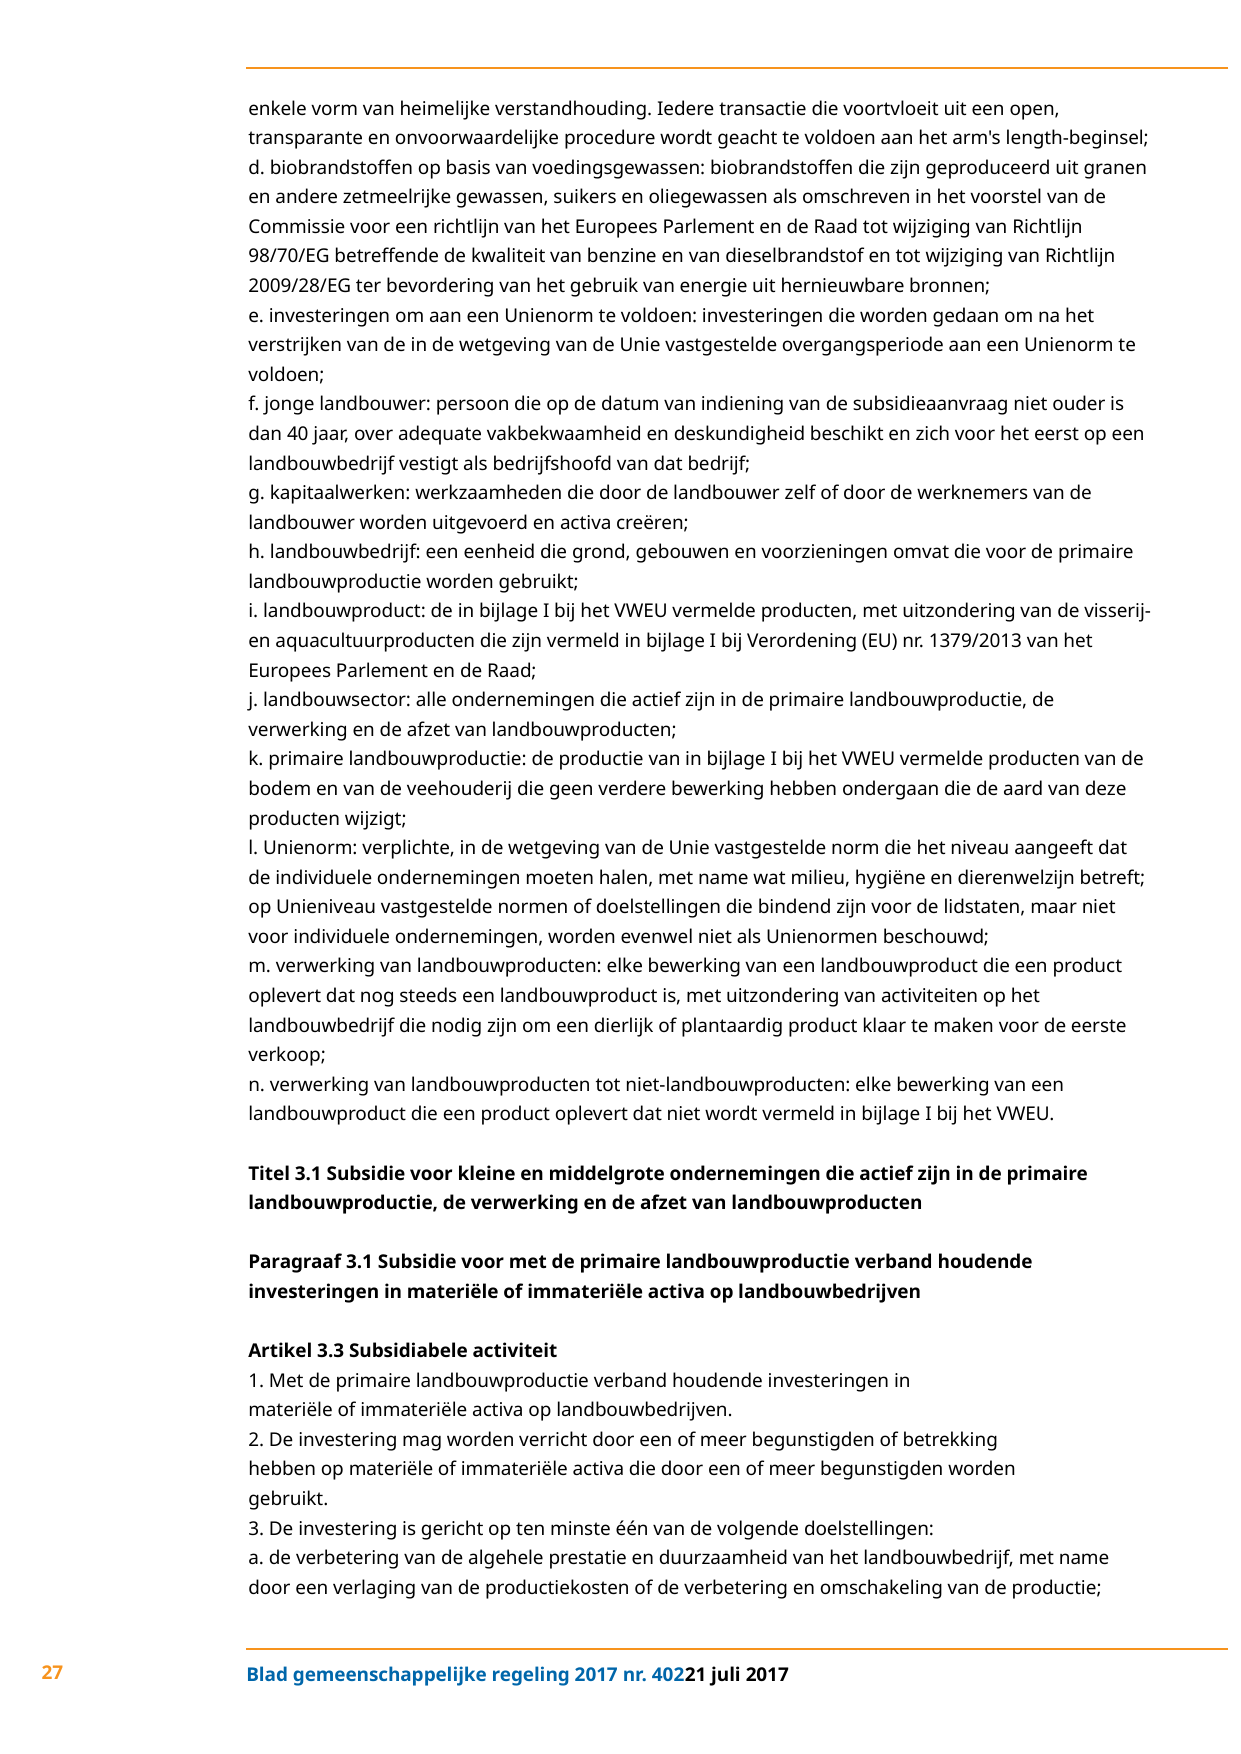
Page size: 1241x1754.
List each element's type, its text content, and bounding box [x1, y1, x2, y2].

text Paragraaf 3.1 Subsidie voor met de primaire landbouwproductie verband houdende investeringen in materiële of immateriële activa op landbouwbedrijven [248, 1248, 1152, 1304]
text e. investeringen om aan een Unienorm te voldoen: investeringen die worden gedaan om na het verstrijken van de in de wetgeving van de Unie vastgestelde overgangsperiode aan een Unienorm te voldoen; [248, 302, 1152, 387]
text Artikel 3.3 Subsidiabele activiteit [248, 1337, 1152, 1363]
text gebruikt. [248, 1485, 1152, 1511]
text Titel 3.1 Subsidie voor kleine en middelgrote ondernemingen die actief zijn in de primaire landbouwproductie, de verwerking en de afzet van landbouwproducten [248, 1160, 1152, 1215]
text j. landbouwsector: alle ondernemingen die actief zijn in de primaire landbouwproductie, de verwerking en de afzet van landbouwproducten; [248, 686, 1152, 742]
text materiële of immateriële activa op landbouwbedrijven. [248, 1396, 1152, 1422]
text hebben op materiële of immateriële activa die door een of meer begunstigden worden [248, 1456, 1152, 1481]
text n. verwerking van landbouwproducten tot niet-landbouwproducten: elke bewerking van een landbouwproduct die een product oplevert dat niet wordt vermeld in bijlage I bij het VWEU. [248, 1071, 1152, 1126]
text 2. De investering mag worden verricht door een of meer begunstigden of betrekking [248, 1426, 1152, 1452]
text 1. Met de primaire landbouwproductie verband houdende investeringen in [248, 1367, 1152, 1393]
text k. primaire landbouwproductie: de productie van in bijlage I bij het VWEU vermelde producten van de bodem en van de veehouderij die geen verdere bewerking hebben ondergaan die de aard van deze producten wijzigt; [248, 746, 1152, 831]
text g. kapitaalwerken: werkzaamheden die door de landbouwer zelf of door de werknemers van de landbouwer worden uitgevoerd en activa creëren; [248, 479, 1152, 535]
text d. biobrandstoffen op basis van voedingsgewassen: biobrandstoffen die zijn geproduceerd uit granen en andere zetmeelrijke gewassen, suikers en oliegewassen als omschreven in het voorstel van de Commissie voor een richtlijn van het Europees Parlement en de Raad tot wijziging van Richtlijn 98/70/EG betreffende de kwaliteit van benzine en van dieselbrandstof en tot wijziging van Richtlijn 2009/28/EG ter bevordering van het gebruik van energie uit hernieuwbare bronnen; [248, 154, 1152, 298]
picture [41, 47, 231, 172]
text f. jonge landbouwer: persoon die op de datum van indiening van de subsidieaanvraag niet ouder is dan 40 jaar, over adequate vakbekwaamheid en deskundigheid beschikt en zich voor het eerst op een landbouwbedrijf vestigt als bedrijfshoofd van dat bedrijf; [248, 391, 1152, 476]
text l. Unienorm: verplichte, in de wetgeving van de Unie vastgestelde norm die het niveau aangeeft dat de individuele ondernemingen moeten halen, met name wat milieu, hygiëne en dierenwelzijn betreft; op Unieniveau vastgestelde normen of doelstellingen die bindend zijn voor de lidstaten, maar niet voor individuele ondernemingen, worden evenwel niet als Unienormen beschouwd; [248, 834, 1152, 949]
text 3. De investering is gericht op ten minste één van de volgende doelstellingen: [248, 1515, 1152, 1541]
text m. verwerking van landbouwproducten: elke bewerking van een landbouwproduct die een product oplevert dat nog steeds een landbouwproduct is, met uitzondering van activiteiten op het landbouwbedrijf die nodig zijn om een dierlijk of plantaardig product klaar te maken voor de eerste verkoop; [248, 953, 1152, 1067]
text a. de verbetering van de algehele prestatie en duurzaamheid van het landbouwbedrijf, met name door een verlaging van de productiekosten of de verbetering en omschakeling van de productie; [248, 1544, 1152, 1600]
text i. landbouwproduct: de in bijlage I bij het VWEU vermelde producten, met uitzondering van de visserij- en aquacultuurproducten die zijn vermeld in bijlage I bij Verordening (EU) nr. 1379/2013 van het Europees Parlement en de Raad; [248, 598, 1152, 683]
text h. landbouwbedrijf: een eenheid die grond, gebouwen en voorzieningen omvat die voor de primaire landbouwproductie worden gebruikt; [248, 538, 1152, 594]
text enkele vorm van heimelijke verstandhouding. Iedere transactie die voortvloeit uit een open, transparante en onvoorwaardelijke procedure wordt geacht te voldoen aan het arm's length-beginsel; [248, 95, 1152, 150]
